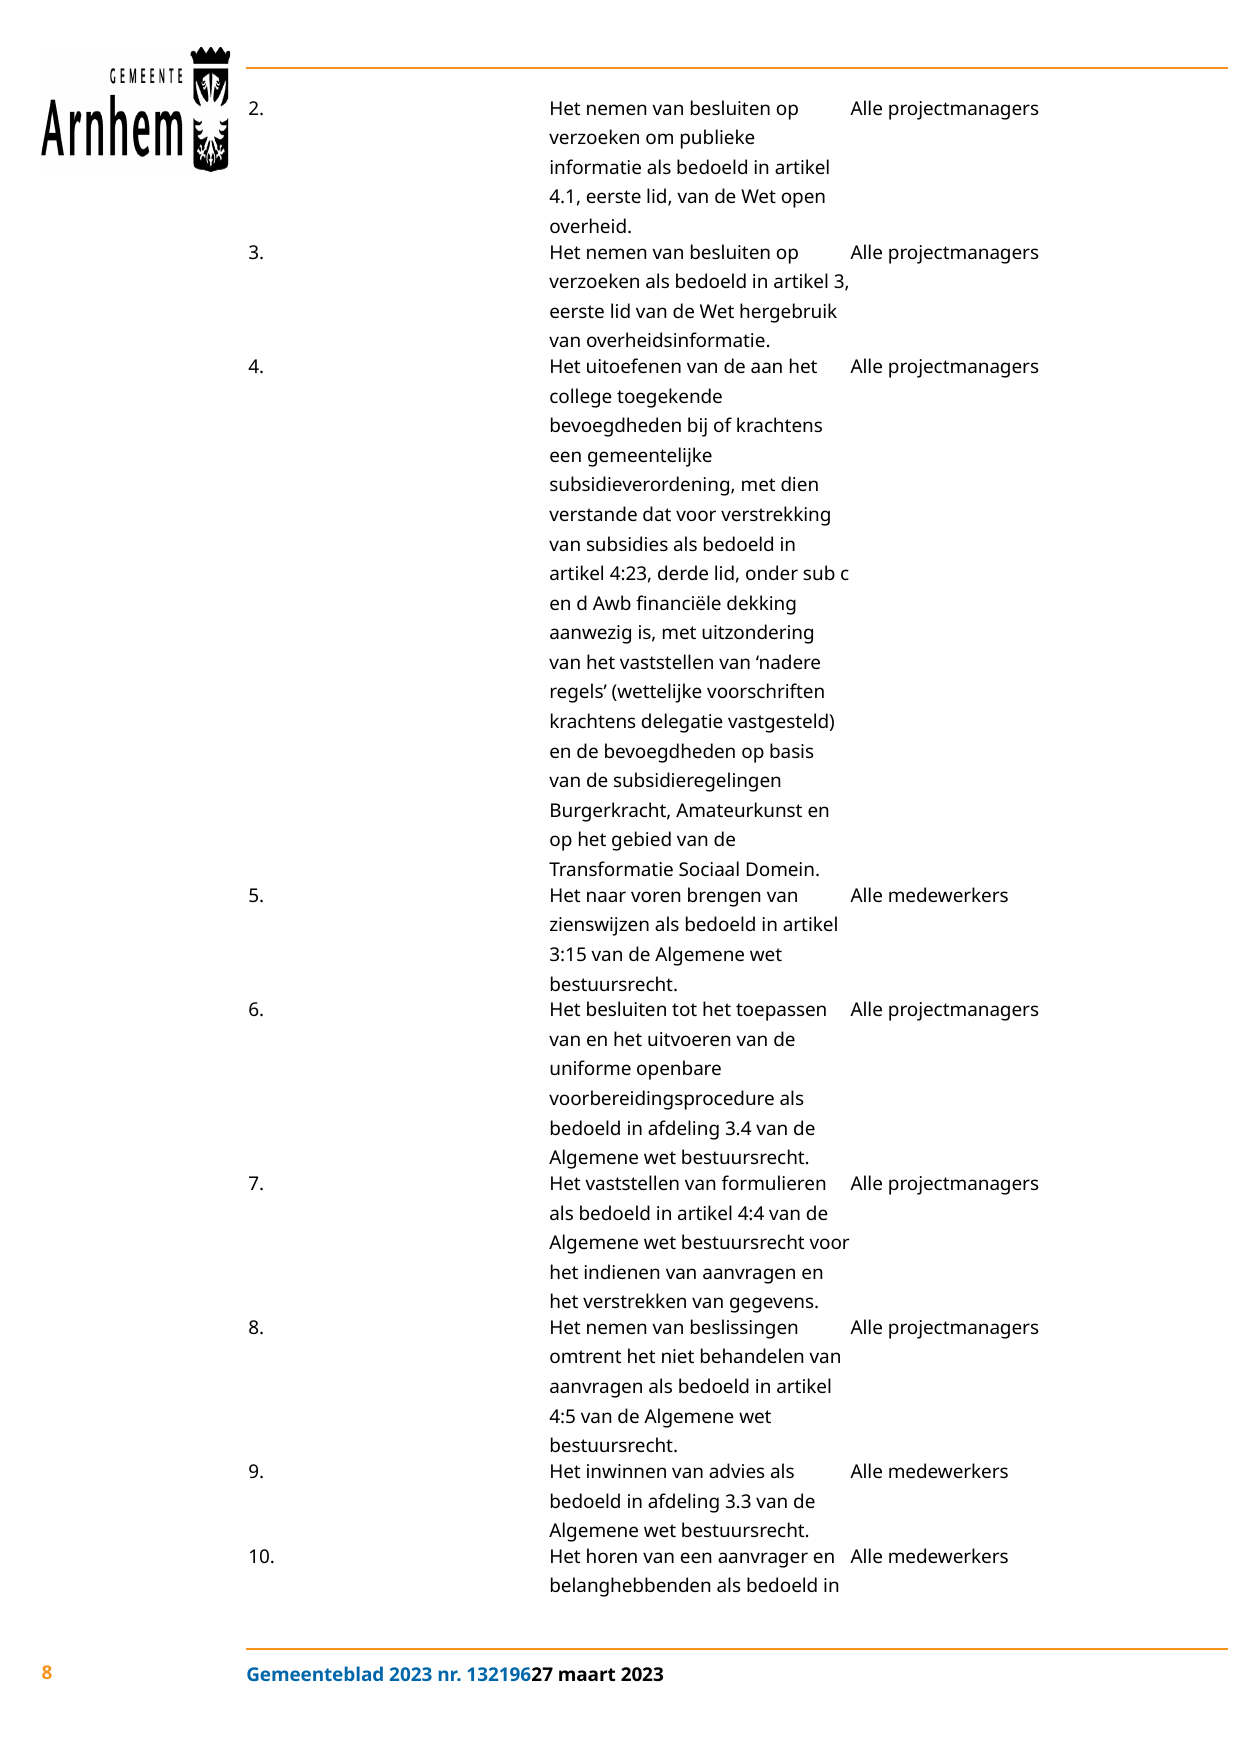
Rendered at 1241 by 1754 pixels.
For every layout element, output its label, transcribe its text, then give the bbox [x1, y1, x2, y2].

table_cell Het horen van een aanvrager en belanghebbenden als bedoeld in [549, 1543, 850, 1598]
table_cell [248, 1458, 549, 1543]
table_cell [248, 1543, 549, 1598]
table_cell Alle projectmanagers [850, 353, 1152, 882]
table_cell Alle projectmanagers [850, 996, 1152, 1170]
table_cell [248, 1170, 549, 1314]
table_cell Het besluiten tot het toepassen van en het uitvoeren van de uniforme openbare voorbereidingsprocedure als bedoeld in afdeling 3.4 van de Algemene wet bestuursrecht. [549, 996, 850, 1170]
picture [41, 47, 231, 172]
table_cell Het vaststellen van formulieren als bedoeld in artikel 4:4 van de Algemene wet bestuursrecht voor het indienen van aanvragen en het verstrekken van gegevens. [549, 1170, 850, 1314]
table_cell [248, 353, 549, 882]
table_cell [248, 239, 549, 353]
table_cell Het naar voren brengen van zienswijzen als bedoeld in artikel 3:15 van de Algemene wet bestuursrecht. [549, 882, 850, 996]
table_cell Alle projectmanagers [850, 239, 1152, 353]
table_cell Het uitoefenen van de aan het college toegekende bevoegdheden bij of krachtens een gemeentelijke subsidieverordening, met dien verstande dat voor verstrekking van subsidies als bedoeld in artikel 4:23, derde lid, onder sub c en d Awb financiële dekking aanwezig is, met uitzondering van het vaststellen van ‘nadere regels’ (wettelijke voorschriften krachtens delegatie vastgesteld) en de bevoegdheden op basis van de subsidieregelingen Burgerkracht, Amateurkunst en op het gebied van de Transformatie Sociaal Domein. [549, 353, 850, 882]
table_cell Alle medewerkers [850, 1543, 1152, 1598]
table_cell [248, 996, 549, 1170]
table_cell Alle projectmanagers [850, 1170, 1152, 1314]
table_cell Het nemen van besluiten op verzoeken als bedoeld in artikel 3, eerste lid van de Wet hergebruik van overheidsinformatie. [549, 239, 850, 353]
table_cell [248, 95, 549, 239]
table_cell Alle projectmanagers [850, 95, 1152, 239]
table_cell [248, 1314, 549, 1458]
table_cell Alle projectmanagers [850, 1314, 1152, 1458]
table_cell Alle medewerkers [850, 1458, 1152, 1543]
table_cell [248, 882, 549, 996]
table_cell Alle medewerkers [850, 882, 1152, 996]
table_cell Het inwinnen van advies als bedoeld in afdeling 3.3 van de Algemene wet bestuursrecht. [549, 1458, 850, 1543]
table_cell Het nemen van beslissingen omtrent het niet behandelen van aanvragen als bedoeld in artikel 4:5 van de Algemene wet bestuursrecht. [549, 1314, 850, 1458]
table_cell Het nemen van besluiten op verzoeken om publieke informatie als bedoeld in artikel 4.1, eerste lid, van de Wet open overheid. [549, 95, 850, 239]
